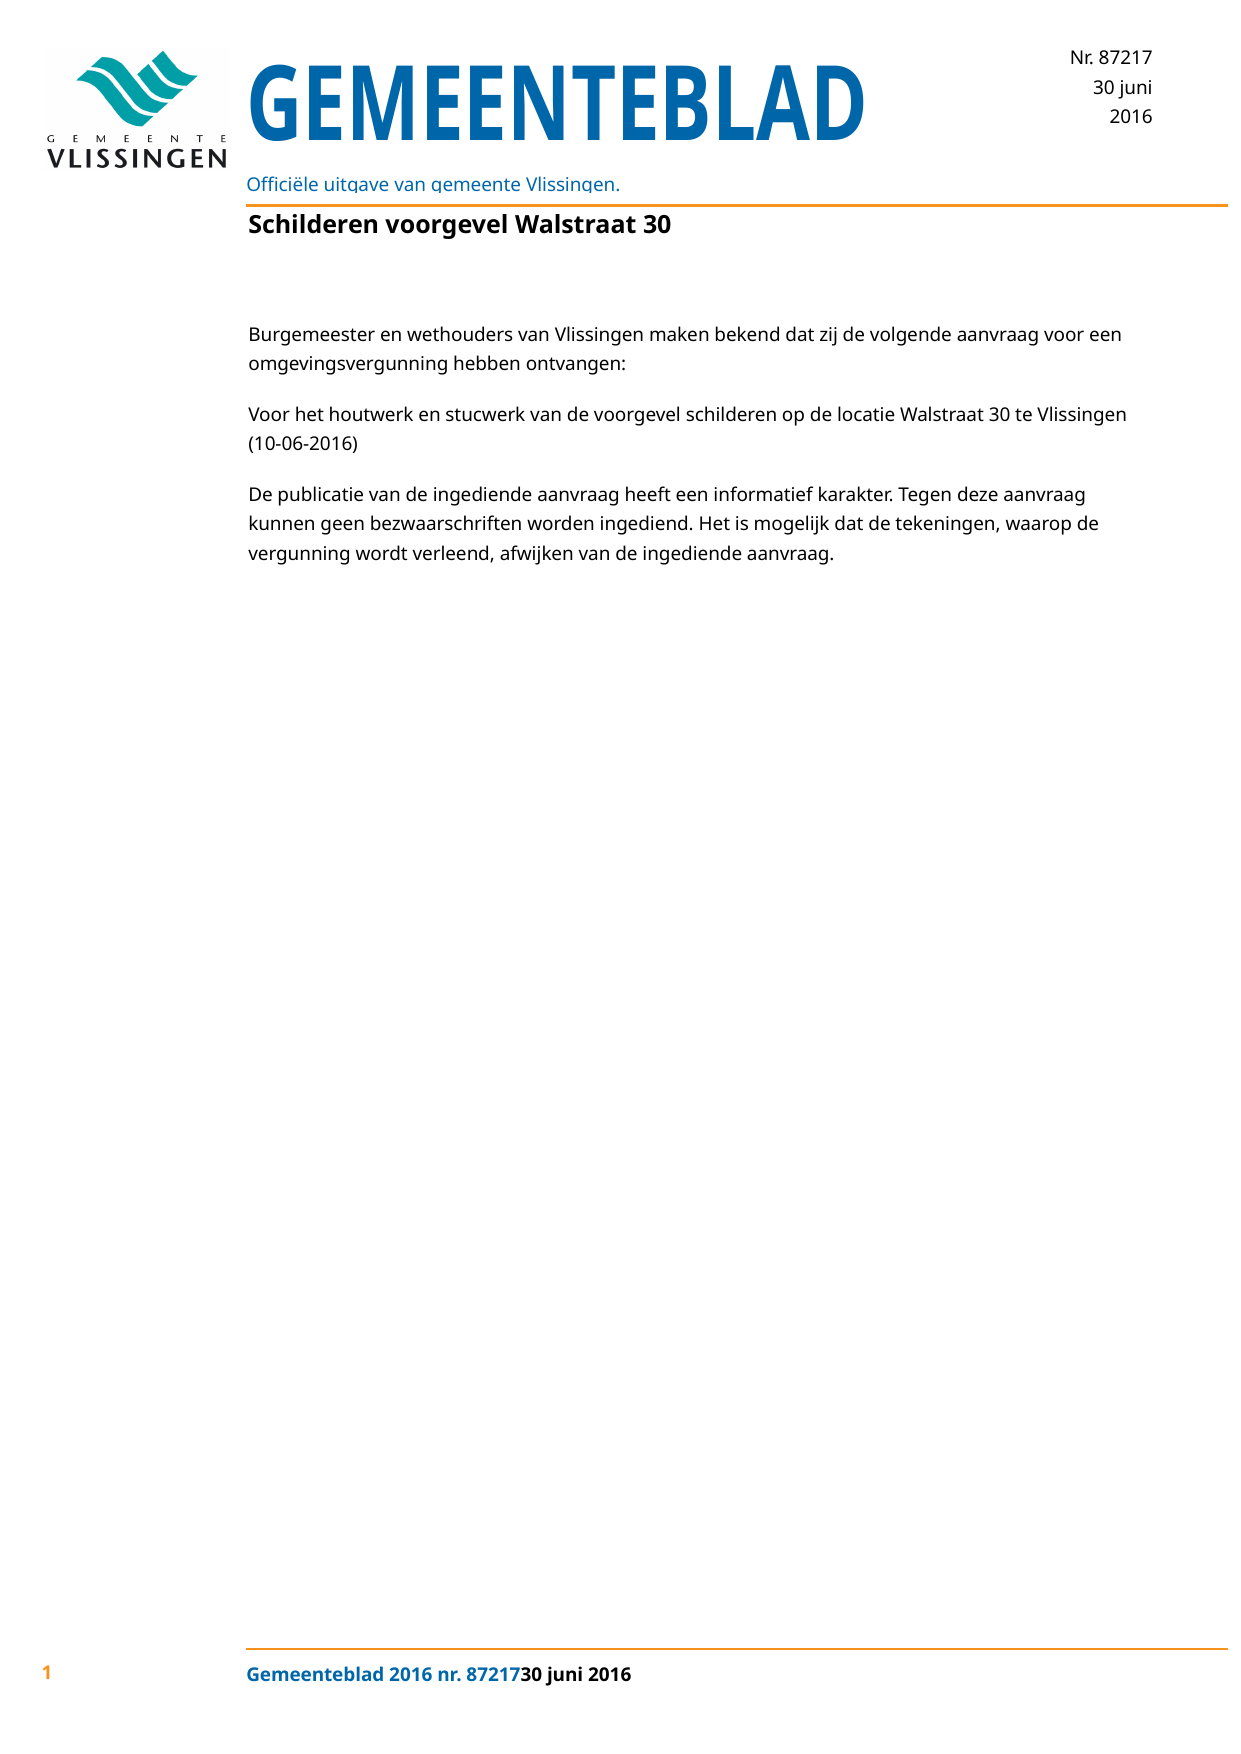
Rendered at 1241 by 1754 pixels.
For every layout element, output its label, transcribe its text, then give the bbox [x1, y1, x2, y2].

text Schilderen voorgevel Walstraat 30 [248, 207, 1152, 241]
text Voor het houtwerk en stucwerk van de voorgevel schilderen op de locatie Walstraat 30 te Vlissingen (10-06-2016) [248, 401, 1152, 456]
text De publicatie van de ingediende aanvraag heeft een informatief karakter. Tegen deze aanvraag kunnen geen bezwaarschriften worden ingediend. Het is mogelijk dat de tekeningen, waarop de vergunning wordt verleend, afwijken van de ingediende aanvraag. [248, 481, 1152, 566]
picture [41, 47, 231, 172]
text Burgemeester en wethouders van Vlissingen maken bekend dat zij de volgende aanvraag voor een omgevingsvergunning hebben ontvangen: [248, 321, 1152, 376]
